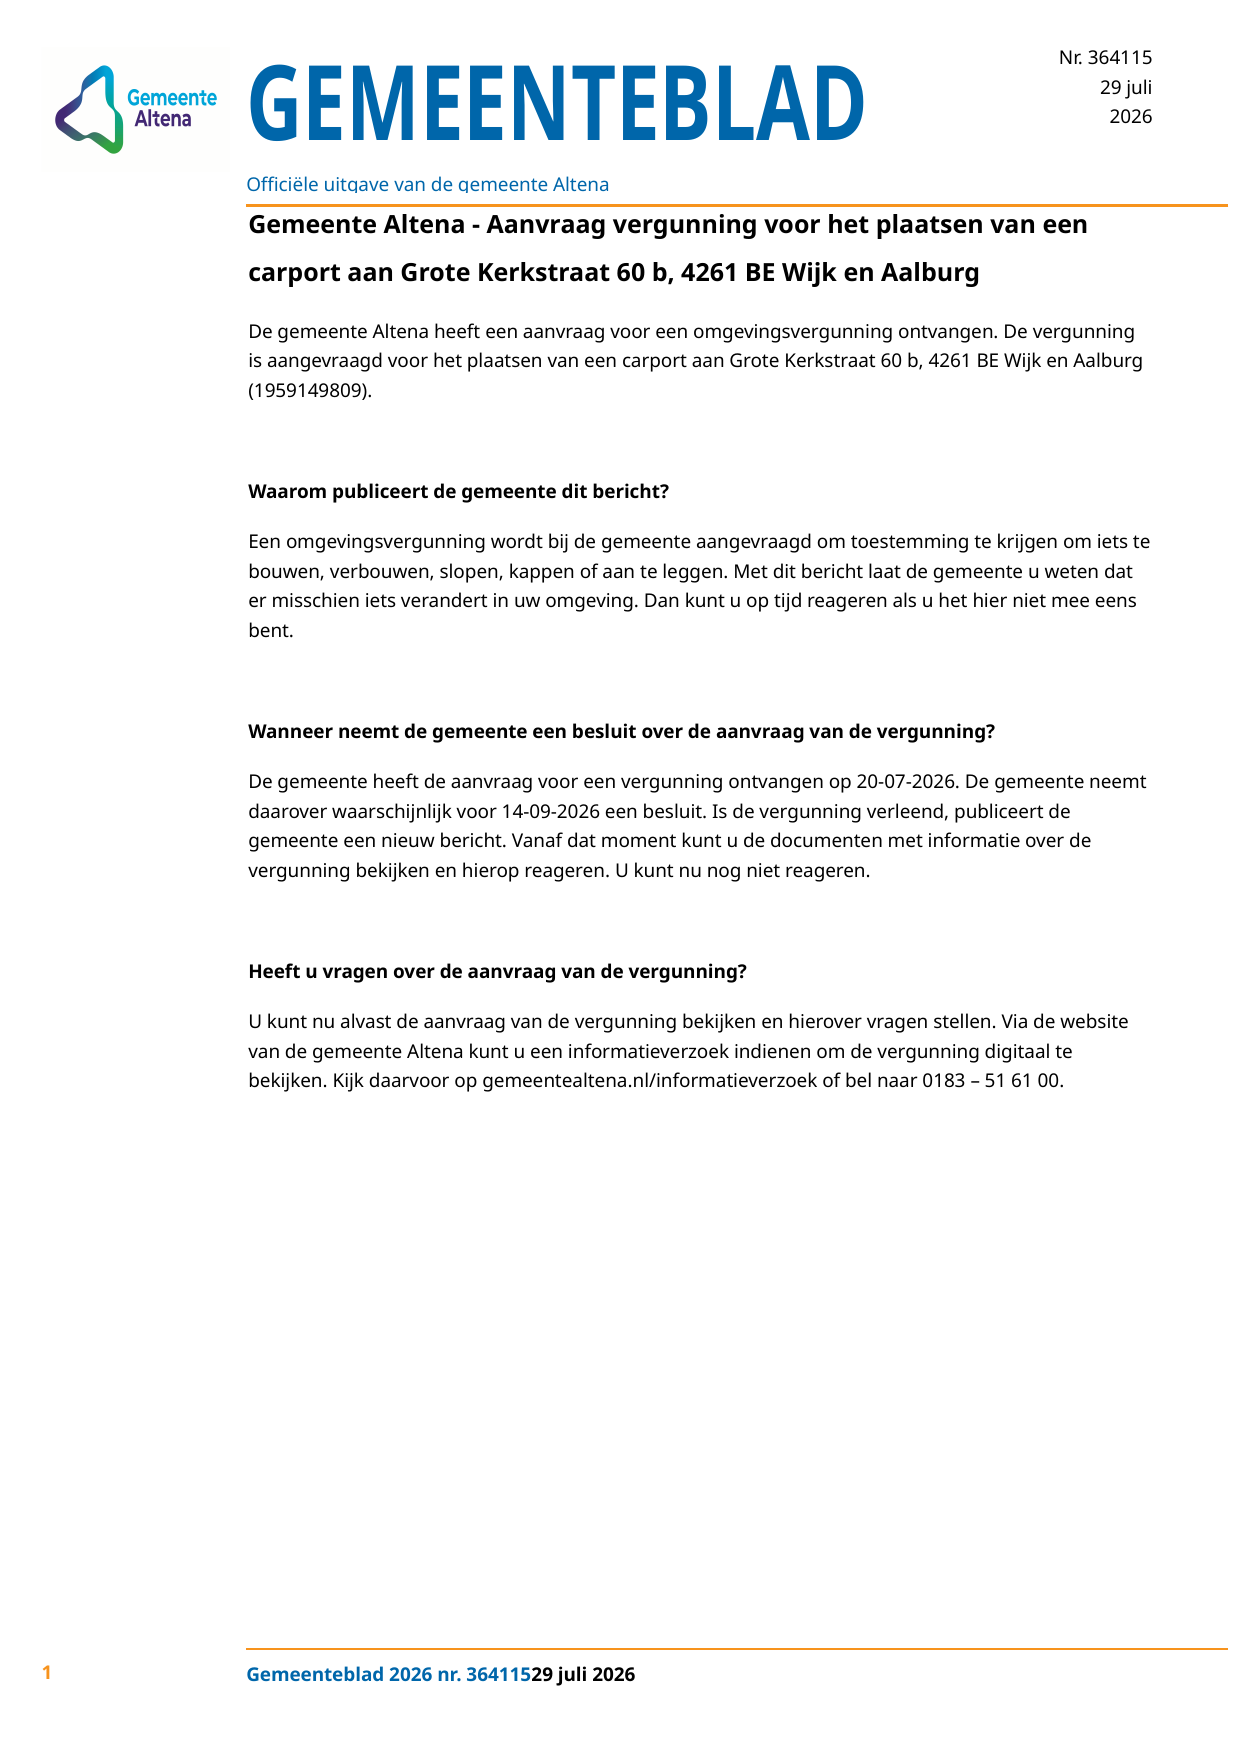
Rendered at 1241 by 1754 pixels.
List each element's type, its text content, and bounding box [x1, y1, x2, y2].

text U kunt nu alvast de aanvraag van de vergunning bekijken en hierover vragen stellen. Via de website van de gemeente Altena kunt u een informatieverzoek indienen om de vergunning digitaal te bekijken. Kijk daarvoor op gemeentealtena.nl/informatieverzoek of bel naar 0183 – 51 61 00. [248, 1008, 1152, 1093]
text Een omgevingsvergunning wordt bij de gemeente aangevraagd om toestemming te krijgen om iets te bouwen, verbouwen, slopen, kappen of aan te leggen. Met dit bericht laat de gemeente u weten dat er misschien iets verandert in uw omgeving. Dan kunt u op tijd reageren als u het hier niet mee eens bent. [248, 528, 1152, 643]
text Wanneer neemt de gemeente een besluit over de aanvraag van de vergunning? [248, 718, 1152, 744]
text Heeft u vragen over de aanvraag van de vergunning? [248, 958, 1152, 984]
picture [41, 47, 231, 172]
text De gemeente heeft de aanvraag voor een vergunning ontvangen op 20-07-2026. De gemeente neemt daarover waarschijnlijk voor 14-09-2026 een besluit. Is de vergunning verleend, publiceert de gemeente een nieuw bericht. Vanaf dat moment kunt u de documenten met informatie over de vergunning bekijken en hierop reageren. U kunt nu nog niet reageren. [248, 768, 1152, 883]
text De gemeente Altena heeft een aanvraag voor een omgevingsvergunning ontvangen. De vergunning is aangevraagd voor het plaatsen van een carport aan Grote Kerkstraat 60 b, 4261 BE Wijk en Aalburg (1959149809). [248, 318, 1152, 403]
text Waarom publiceert de gemeente dit bericht? [248, 478, 1152, 504]
text Gemeente Altena - Aanvraag vergunning voor het plaatsen van een carport aan Grote Kerkstraat 60 b, 4261 BE Wijk en Aalburg [248, 207, 1152, 288]
